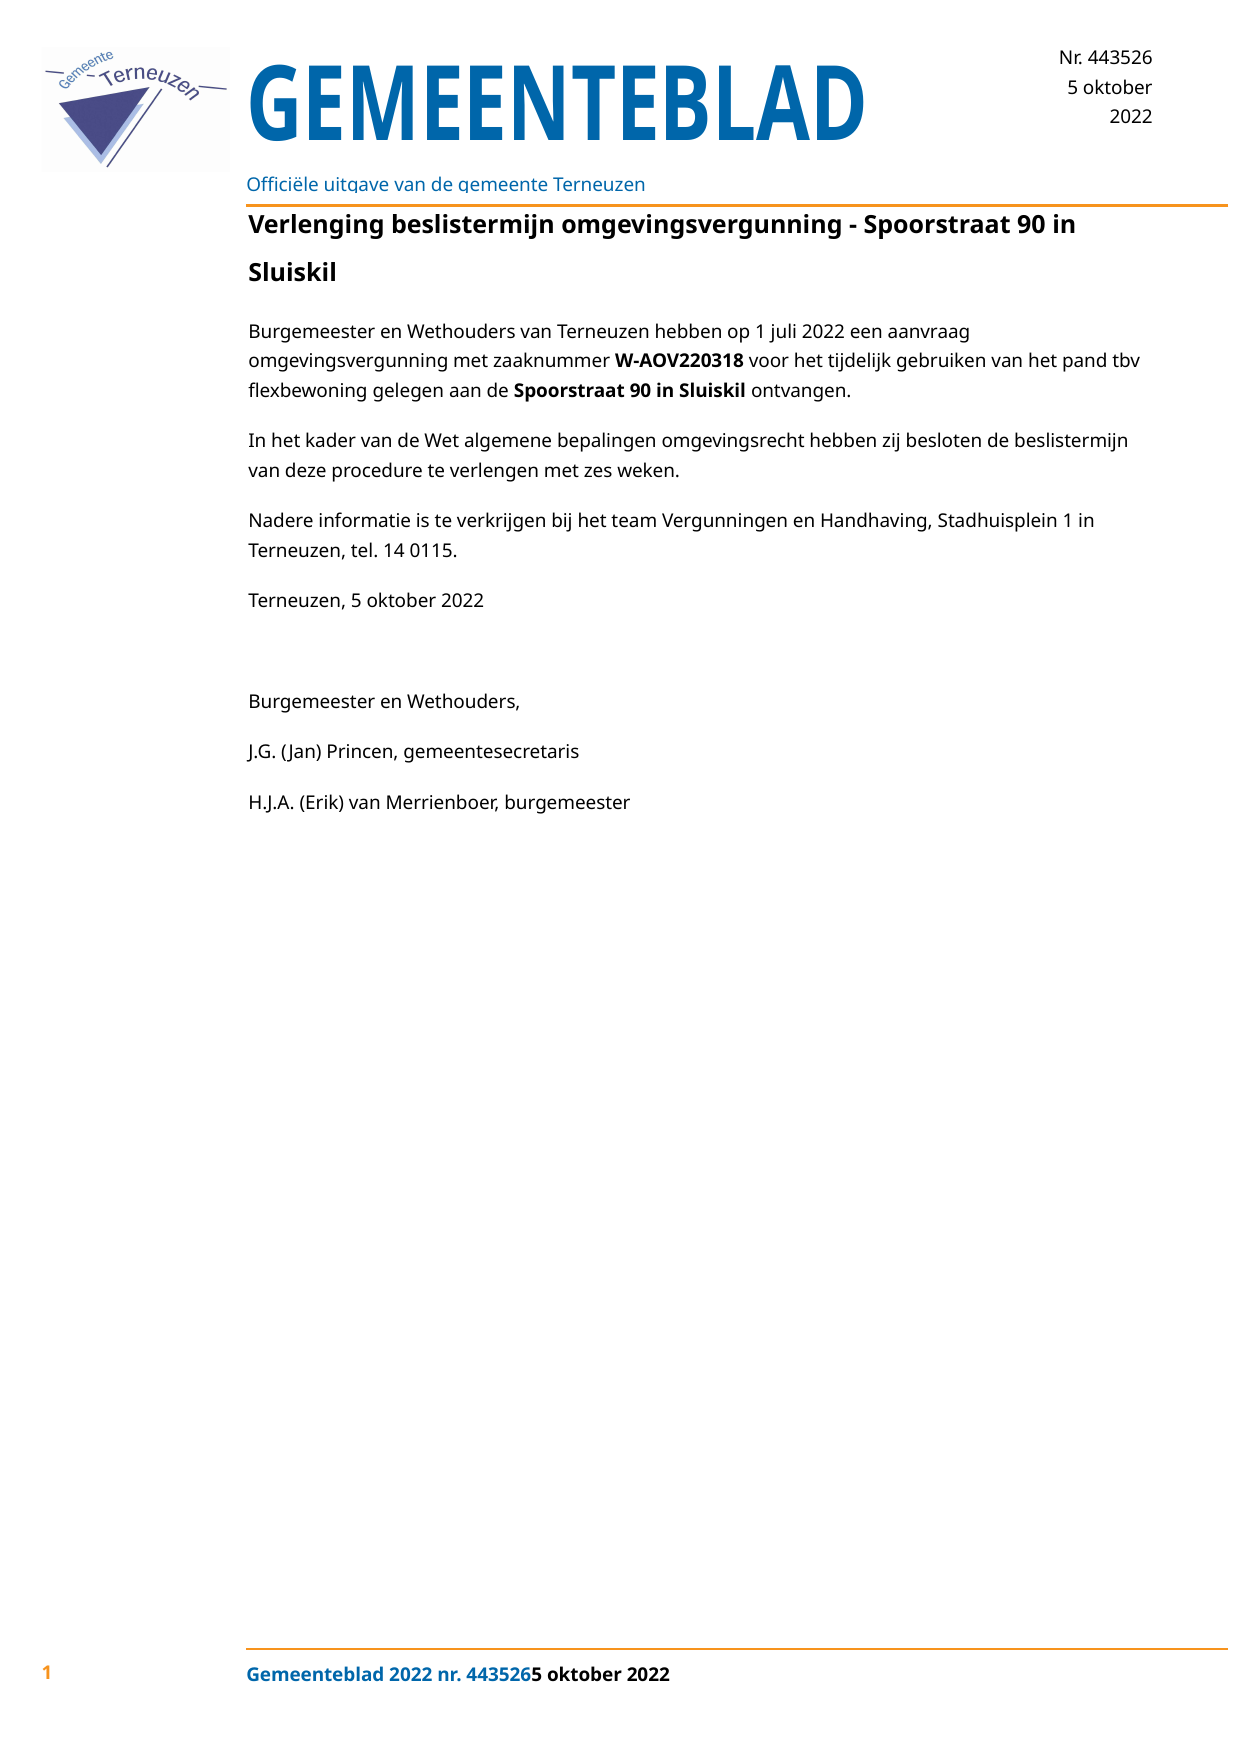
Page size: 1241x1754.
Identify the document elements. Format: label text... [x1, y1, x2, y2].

text Nadere informatie is te verkrijgen bij het team Vergunningen en Handhaving, Stadhuisplein 1 in Terneuzen, tel. 14 0115. [248, 507, 1152, 563]
picture [41, 47, 231, 172]
text H.J.A. (Erik) van Merrienboer, burgemeester [248, 789, 1152, 815]
text Verlenging beslistermijn omgevingsvergunning - Spoorstraat 90 in Sluiskil [248, 207, 1152, 288]
text J.G. (Jan) Princen, gemeentesecretaris [248, 739, 1152, 764]
text Burgemeester en Wethouders, [248, 688, 1152, 714]
text In het kader van de Wet algemene bepalingen omgevingsrecht hebben zij besloten de beslistermijn van deze procedure te verlengen met zes weken. [248, 427, 1152, 483]
text Burgemeester en Wethouders van Terneuzen hebben op 1 juli 2022 een aanvraag omgevingsvergunning met zaaknummer W-AOV220318 voor het tijdelijk gebruiken van het pand tbv flexbewoning gelegen aan de Spoorstraat 90 in Sluiskil ontvangen. [248, 318, 1152, 403]
text Terneuzen, 5 oktober 2022 [248, 587, 1152, 613]
